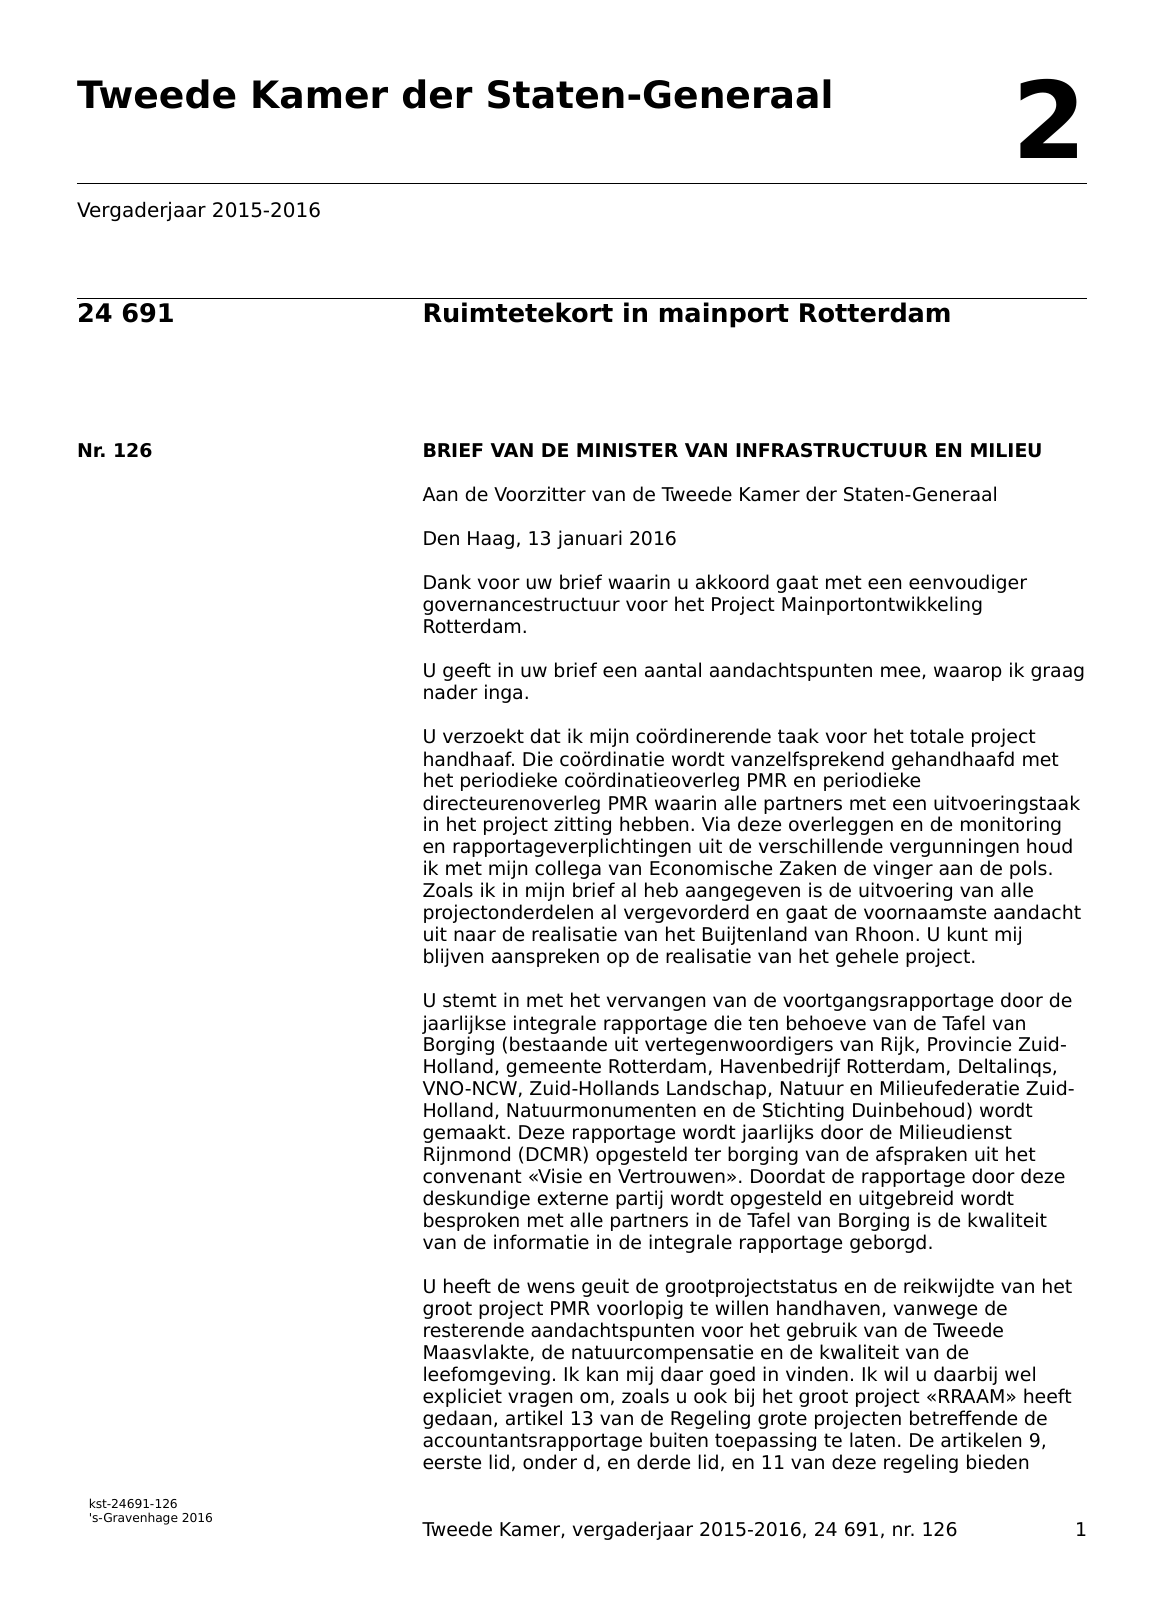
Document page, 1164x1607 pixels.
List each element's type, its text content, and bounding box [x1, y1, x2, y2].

table_header Tweede Kamer der Staten-Generaal [77, 59, 886, 183]
subtitle 24 691 Ruimtetekort in mainport Rotterdam [77, 299, 1087, 329]
text kst-24691-126 [88, 1497, 323, 1511]
text U geeft in uw brief een aantal aandachtspunten mee, waarop ik graag nader inga. [422, 660, 1087, 704]
table_cell Vergaderjaar 2015-2016 [77, 184, 1087, 298]
text Dank voor uw brief waarin u akkoord gaat met een eenvoudiger governancestructuur voor het Project Mainportontwikkeling Rotterdam. [422, 572, 1087, 638]
text 's-Gravenhage 2016 [88, 1511, 323, 1525]
text U verzoekt dat ik mijn coördinerende taak voor het totale project handhaaf. Die coördinatie wordt vanzelfsprekend gehandhaafd met het periodieke coördinatieoverleg PMR en periodieke directeurenoverleg PMR waarin alle partners met een uitvoeringstaak in het project zitting hebben. Via deze overleggen en de monitoring en rapportageverplichtingen uit de verschillende vergunningen houd ik met mijn collega van Economische Zaken de vinger aan de pols. Zoals ik in mijn brief al heb aangegeven is de uitvoering van alle projectonderdelen al vergevorderd en gaat de voornaamste aandacht uit naar de realisatie van het Buijtenland van Rhoon. U kunt mij blijven aanspreken op de realisatie van het gehele project. [422, 726, 1087, 968]
text U stemt in met het vervangen van de voortgangsrapportage door de jaarlijkse integrale rapportage die ten behoeve van de Tafel van Borging (bestaande uit vertegenwoordigers van Rijk, Provincie Zuid-Holland, gemeente Rotterdam, Havenbedrijf Rotterdam, Deltalinqs, VNO-NCW, Zuid-Hollands Landschap, Natuur en Milieufederatie Zuid-Holland, Natuurmonumenten en de Stichting Duinbehoud) wordt gemaakt. Deze rapportage wordt jaarlijks door de Milieudienst Rijnmond (DCMR) opgesteld ter borging van de afspraken uit het convenant «Visie en Vertrouwen». Doordat de rapportage door deze deskundige externe partij wordt opgesteld en uitgebreid wordt besproken met alle partners in de Tafel van Borging is de kwaliteit van de informatie in de integrale rapportage geborgd. [422, 990, 1087, 1254]
text Den Haag, 13 januari 2016 [422, 528, 1087, 550]
text Aan de Voorzitter van de Tweede Kamer der Staten-Generaal [422, 484, 1087, 506]
subtitle Nr. 126 BRIEF VAN DE MINISTER VAN INFRASTRUCTUUR EN MILIEU [77, 440, 1087, 462]
text U heeft de wens geuit de grootprojectstatus en de reikwijdte van het groot project PMR voorlopig te willen handhaven, vanwege de resterende aandachtspunten voor het gebruik van de Tweede Maasvlakte, de natuurcompensatie en de kwaliteit van de leefomgeving. Ik kan mij daar goed in vinden. Ik wil u daarbij wel expliciet vragen om, zoals u ook bij het groot project «RRAAM» heeft gedaan, artikel 13 van de Regeling grote projecten betreffende de accountantsrapportage buiten toepassing te laten. De artikelen 9, eerste lid, onder d, en derde lid, en 11 van deze regeling bieden [422, 1276, 1087, 1474]
table_header 2 [886, 59, 1087, 183]
